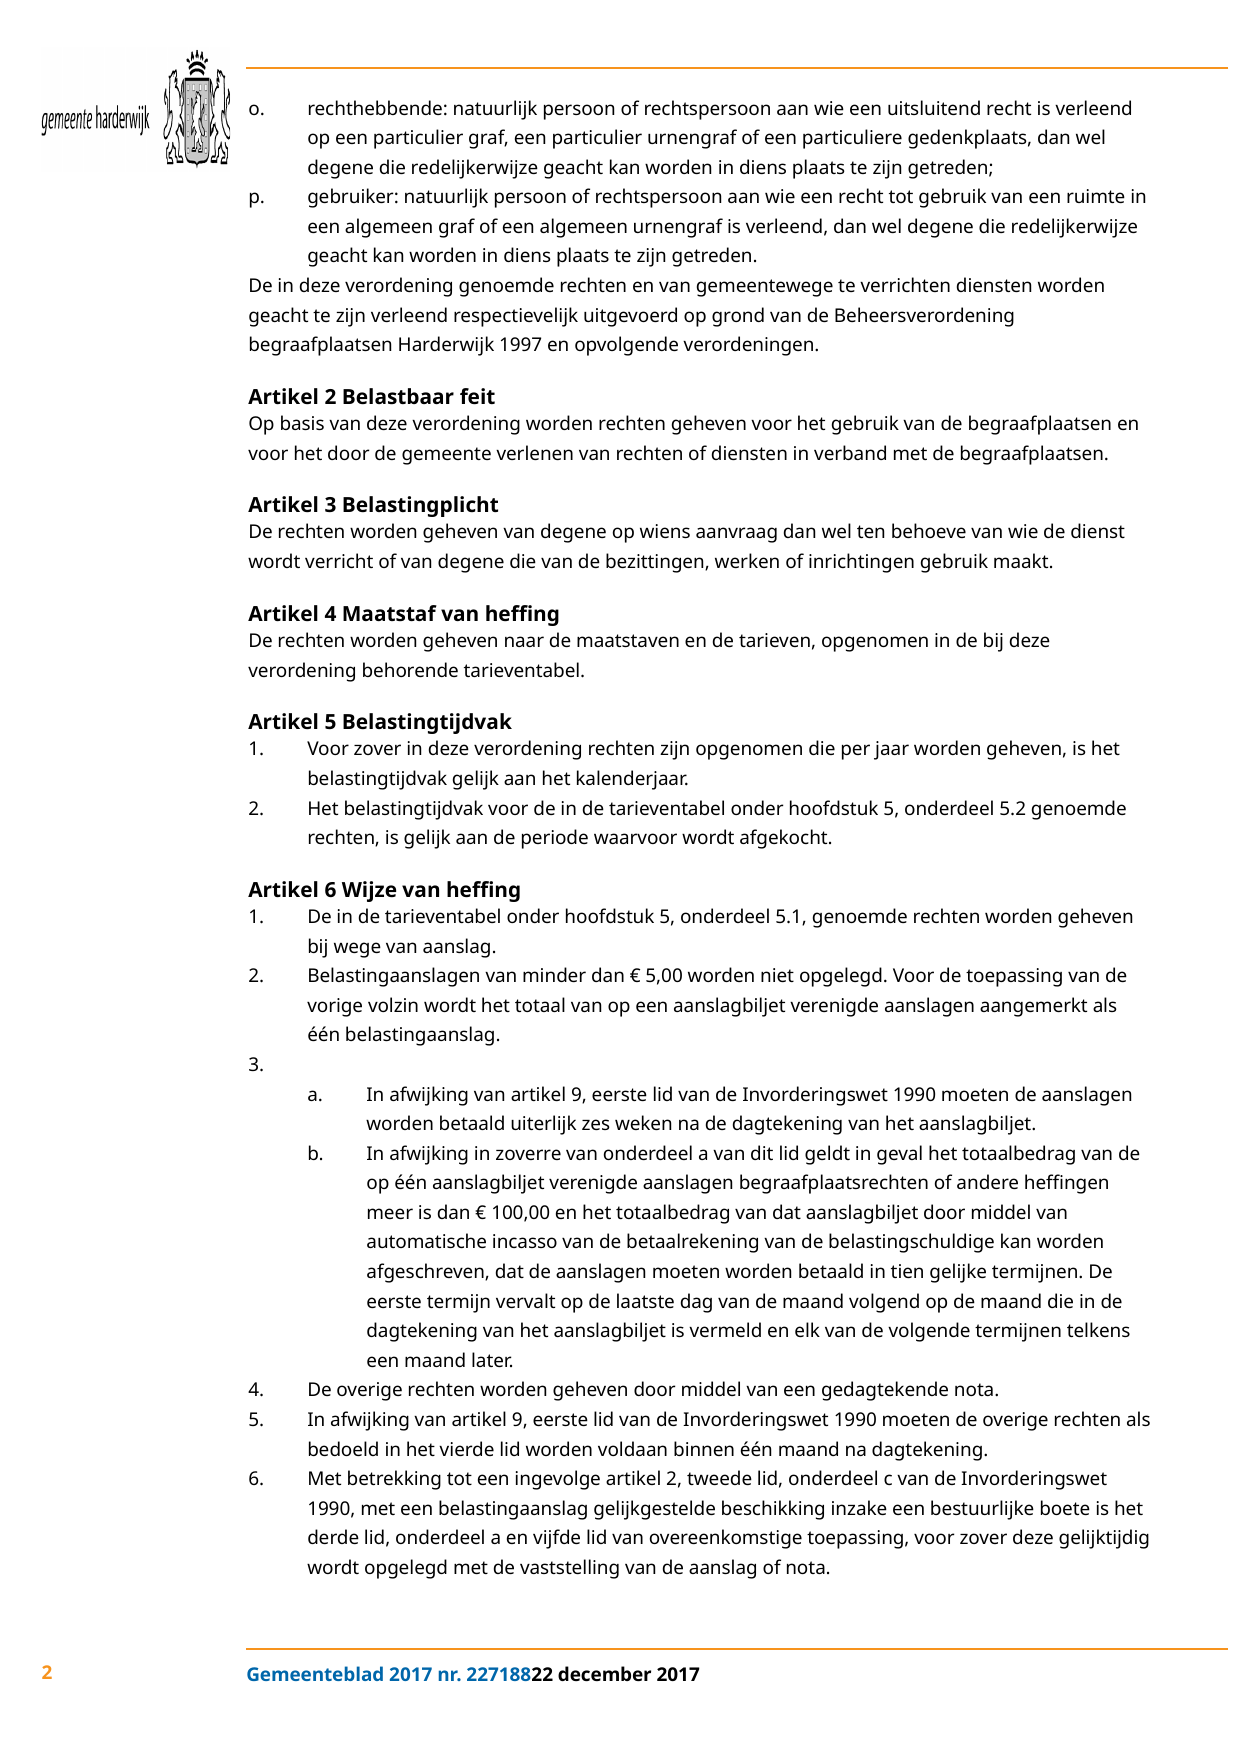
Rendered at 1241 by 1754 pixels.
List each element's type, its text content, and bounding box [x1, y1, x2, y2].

text De rechten worden geheven naar de maatstaven en de tarieven, opgenomen in de bij deze verordening behorende tarieventabel. [248, 627, 1152, 682]
list rechthebbende: natuurlijk persoon of rechtspersoon aan wie een uitsluitend recht is verleend op een particulier graf, een particulier urnengraf of een particuliere gedenkplaats, dan wel degene die redelijkerwijze geacht kan worden in diens plaats te zijn getreden; [248, 95, 1152, 180]
list Het belastingtijdvak voor de in de tarieventabel onder hoofdstuk 5, onderdeel 5.2 genoemde rechten, is gelijk aan de periode waarvoor wordt afgekocht. [248, 795, 1152, 850]
list In afwijking van artikel 9, eerste lid van de Invorderingswet 1990 moeten de overige rechten als bedoeld in het vierde lid worden voldaan binnen één maand na dagtekening. [248, 1406, 1152, 1461]
list In afwijking in zoverre van onderdeel a van dit lid geldt in geval het totaalbedrag van de op één aanslagbiljet verenigde aanslagen begraafplaatsrechten of andere heffingen meer is dan € 100,00 en het totaalbedrag van dat aanslagbiljet door middel van automatische incasso van de betaalrekening van de belastingschuldige kan worden afgeschreven, dat de aanslagen moeten worden betaald in tien gelijke termijnen. De eerste termijn vervalt op de laatste dag van de maand volgend op de maand die in de dagtekening van het aanslagbiljet is vermeld en elk van de volgende termijnen telkens een maand later. [307, 1140, 1152, 1373]
text De rechten worden geheven van degene op wiens aanvraag dan wel ten behoeve van wie de dienst wordt verricht of van degene die van de bezittingen, werken of inrichtingen gebruik maakt. [248, 519, 1152, 574]
text Artikel 5 Belastingtijdvak [248, 707, 1152, 736]
picture [41, 47, 231, 172]
text De in deze verordening genoemde rechten en van gemeentewege te verrichten diensten worden geacht te zijn verleend respectievelijk uitgevoerd op grond van de Beheersverordening begraafplaatsen Harderwijk 1997 en opvolgende verordeningen. [248, 272, 1152, 357]
list gebruiker: natuurlijk persoon of rechtspersoon aan wie een recht tot gebruik van een ruimte in een algemeen graf of een algemeen urnengraf is verleend, dan wel degene die redelijkerwijze geacht kan worden in diens plaats te zijn getreden. [248, 183, 1152, 268]
list De overige rechten worden geheven door middel van een gedagtekende nota. [248, 1377, 1152, 1402]
text Artikel 2 Belastbaar feit [248, 382, 1152, 410]
list De in de tarieventabel onder hoofdstuk 5, onderdeel 5.1, genoemde rechten worden geheven bij wege van aanslag. [248, 903, 1152, 958]
text Artikel 4 Maatstaf van heffing [248, 599, 1152, 627]
list Voor zover in deze verordening rechten zijn opgenomen die per jaar worden geheven, is het belastingtijdvak gelijk aan het kalenderjaar. [248, 736, 1152, 791]
text Artikel 6 Wijze van heffing [248, 875, 1152, 903]
list Belastingaanslagen van minder dan € 5,00 worden niet opgelegd. Voor de toepassing van de vorige volzin wordt het totaal van op een aanslagbiljet verenigde aanslagen aangemerkt als één belastingaanslag. [248, 962, 1152, 1047]
list In afwijking van artikel 9, eerste lid van de Invorderingswet 1990 moeten de aanslagen worden betaald uiterlijk zes weken na de dagtekening van het aanslagbiljet. [307, 1081, 1152, 1136]
text Op basis van deze verordening worden rechten geheven voor het gebruik van de begraafplaatsen en voor het door de gemeente verlenen van rechten of diensten in verband met de begraafplaatsen. [248, 410, 1152, 466]
text Artikel 3 Belastingplicht [248, 490, 1152, 519]
list Met betrekking tot een ingevolge artikel 2, tweede lid, onderdeel c van de Invorderingswet 1990, met een belastingaanslag gelijkgestelde beschikking inzake een bestuurlijke boete is het derde lid, onderdeel a en vijfde lid van overeenkomstige toepassing, voor zover deze gelijktijdig wordt opgelegd met de vaststelling van de aanslag of nota. [248, 1465, 1152, 1580]
